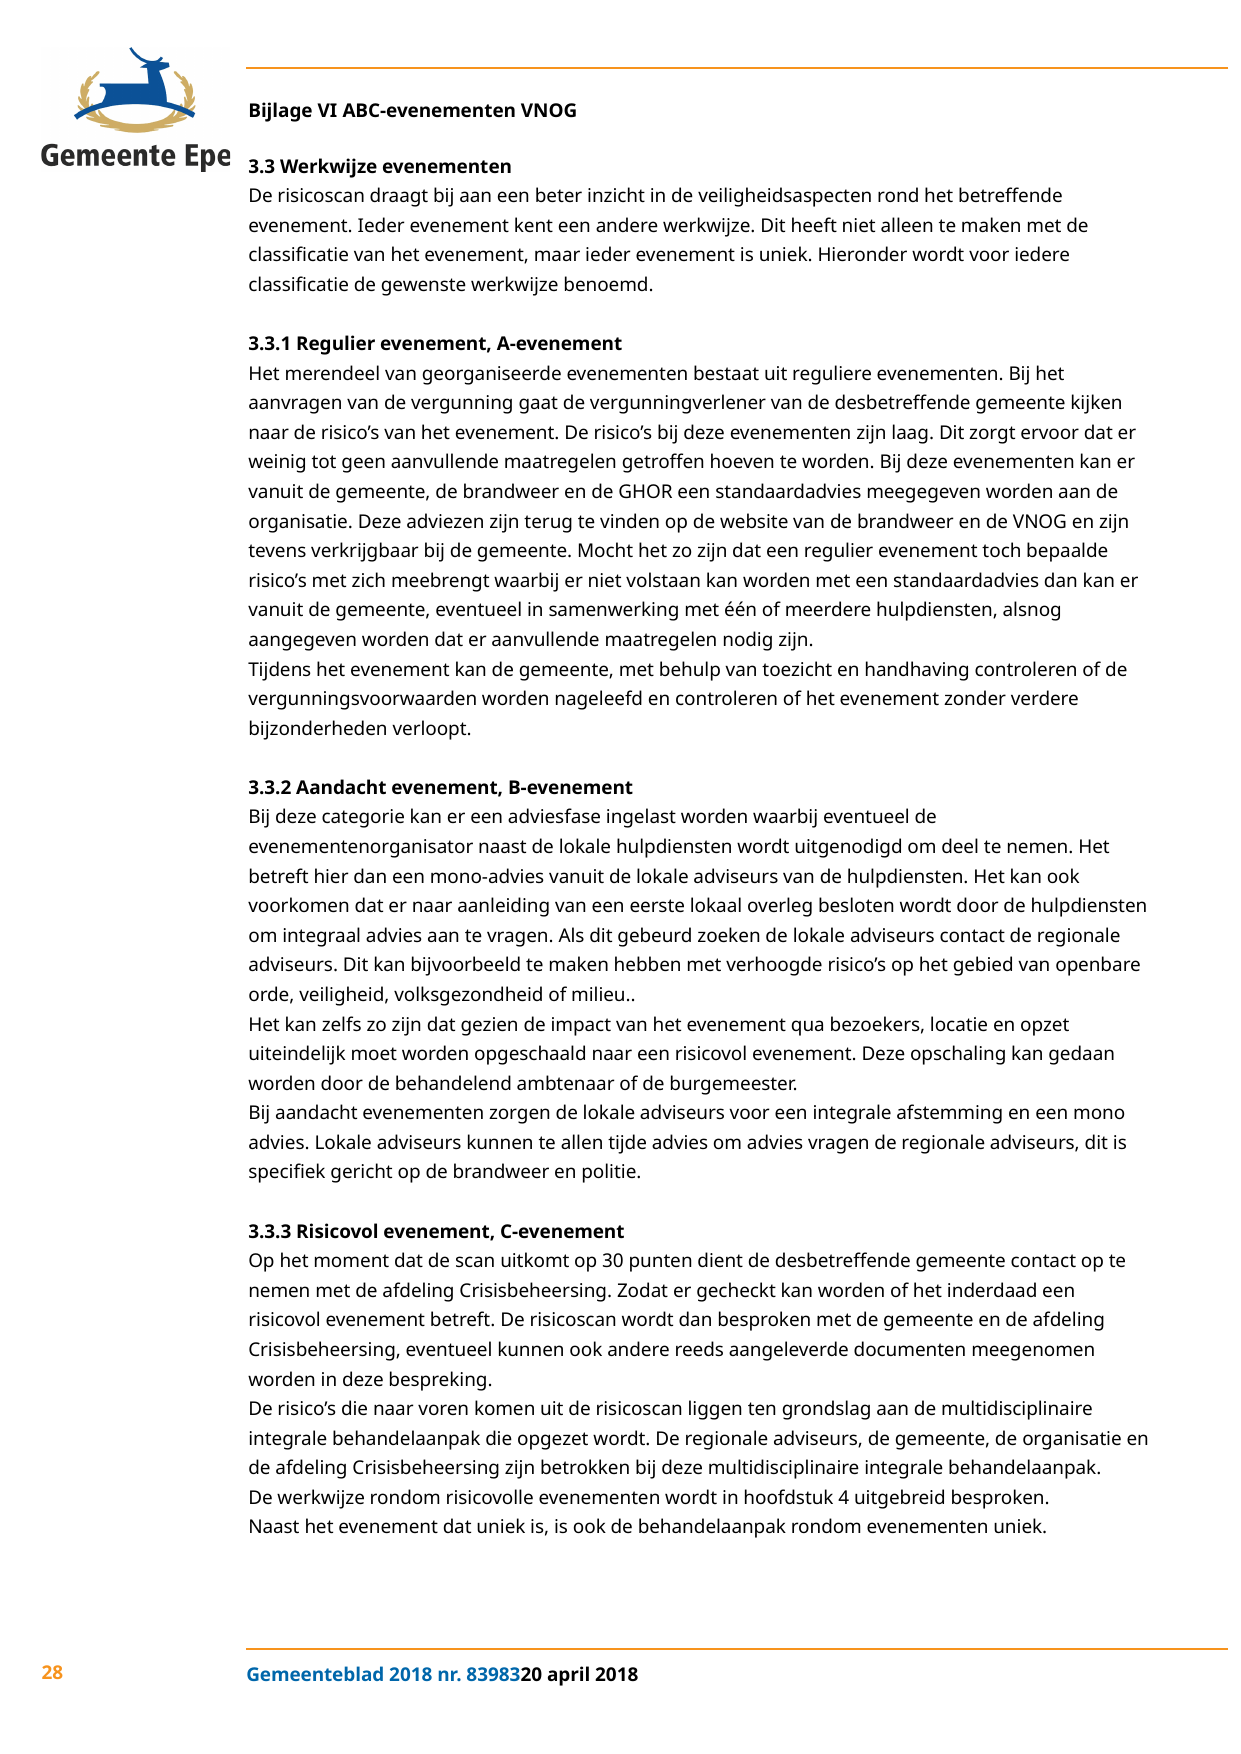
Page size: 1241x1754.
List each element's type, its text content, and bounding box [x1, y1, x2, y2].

text 3.3.1 Regulier evenement, A-evenement [248, 330, 1152, 356]
text Naast het evenement dat uniek is, is ook de behandelaanpak rondom evenementen uniek. [248, 1514, 1152, 1539]
text 3.3.3 Risicovol evenement, C-evenement [248, 1218, 1152, 1244]
text Het merendeel van georganiseerde evenementen bestaat uit reguliere evenementen. Bij het aanvragen van de vergunning gaat de vergunningverlener van de desbetreffende gemeente kijken naar de risico’s van het evenement. De risico’s bij deze evenementen zijn laag. Dit zorgt ervoor dat er weinig tot geen aanvullende maatregelen getroffen hoeven te worden. Bij deze evenementen kan er vanuit de gemeente, de brandweer en de GHOR een standaardadvies meegegeven worden aan de organisatie. Deze adviezen zijn terug te vinden op de website van de brandweer en de VNOG en zijn tevens verkrijgbaar bij de gemeente. Mocht het zo zijn dat een regulier evenement toch bepaalde risico’s met zich meebrengt waarbij er niet volstaan kan worden met een standaardadvies dan kan er vanuit de gemeente, eventueel in samenwerking met één of meerdere hulpdiensten, alsnog aangegeven worden dat er aanvullende maatregelen nodig zijn. [248, 360, 1152, 652]
text De risicoscan draagt bij aan een beter inzicht in de veiligheidsaspecten rond het betreffende evenement. Ieder evenement kent een andere werkwijze. Dit heeft niet alleen te maken met de classificatie van het evenement, maar ieder evenement is uniek. Hieronder wordt voor iedere classificatie de gewenste werkwijze benoemd. [248, 182, 1152, 297]
text Op het moment dat de scan uitkomt op 30 punten dient de desbetreffende gemeente contact op te nemen met de afdeling Crisisbeheersing. Zodat er gecheckt kan worden of het inderdaad een risicovol evenement betreft. De risicoscan wordt dan besproken met de gemeente en de afdeling Crisisbeheersing, eventueel kunnen ook andere reeds aangeleverde documenten meegenomen worden in deze bespreking. [248, 1247, 1152, 1392]
picture [41, 47, 231, 172]
text 3.3 Werkwijze evenementen [248, 153, 1152, 179]
text Bij aandacht evenementen zorgen de lokale adviseurs voor een integrale afstemming en een mono advies. Lokale adviseurs kunnen te allen tijde advies om advies vragen de regionale adviseurs, dit is specifiek gericht op de brandweer en politie. [248, 1099, 1152, 1184]
text Het kan zelfs zo zijn dat gezien de impact van het evenement qua bezoekers, locatie en opzet uiteindelijk moet worden opgeschaald naar een risicovol evenement. Deze opschaling kan gedaan worden door de behandelend ambtenaar of de burgemeester. [248, 1011, 1152, 1096]
text Bij deze categorie kan er een adviesfase ingelast worden waarbij eventueel de evenementenorganisator naast de lokale hulpdiensten wordt uitgenodigd om deel te nemen. Het betreft hier dan een mono-advies vanuit de lokale adviseurs van de hulpdiensten. Het kan ook voorkomen dat er naar aanleiding van een eerste lokaal overleg besloten wordt door de hulpdiensten om integraal advies aan te vragen. Als dit gebeurd zoeken de lokale adviseurs contact de regionale adviseurs. Dit kan bijvoorbeeld te maken hebben met verhoogde risico’s op het gebied van openbare orde, veiligheid, volksgezondheid of milieu.. [248, 804, 1152, 1007]
text De risico’s die naar voren komen uit de risicoscan liggen ten grondslag aan de multidisciplinaire integrale behandelaanpak die opgezet wordt. De regionale adviseurs, de gemeente, de organisatie en de afdeling Crisisbeheersing zijn betrokken bij deze multidisciplinaire integrale behandelaanpak. [248, 1395, 1152, 1480]
text De werkwijze rondom risicovolle evenementen wordt in hoofdstuk 4 uitgebreid besproken. [248, 1484, 1152, 1510]
text Bijlage VI ABC-evenementen VNOG [248, 95, 1152, 123]
text Tijdens het evenement kan de gemeente, met behulp van toezicht en handhaving controleren of de vergunningsvoorwaarden worden nageleefd en controleren of het evenement zonder verdere bijzonderheden verloopt. [248, 656, 1152, 741]
text 3.3.2 Aandacht evenement, B-evenement [248, 774, 1152, 800]
